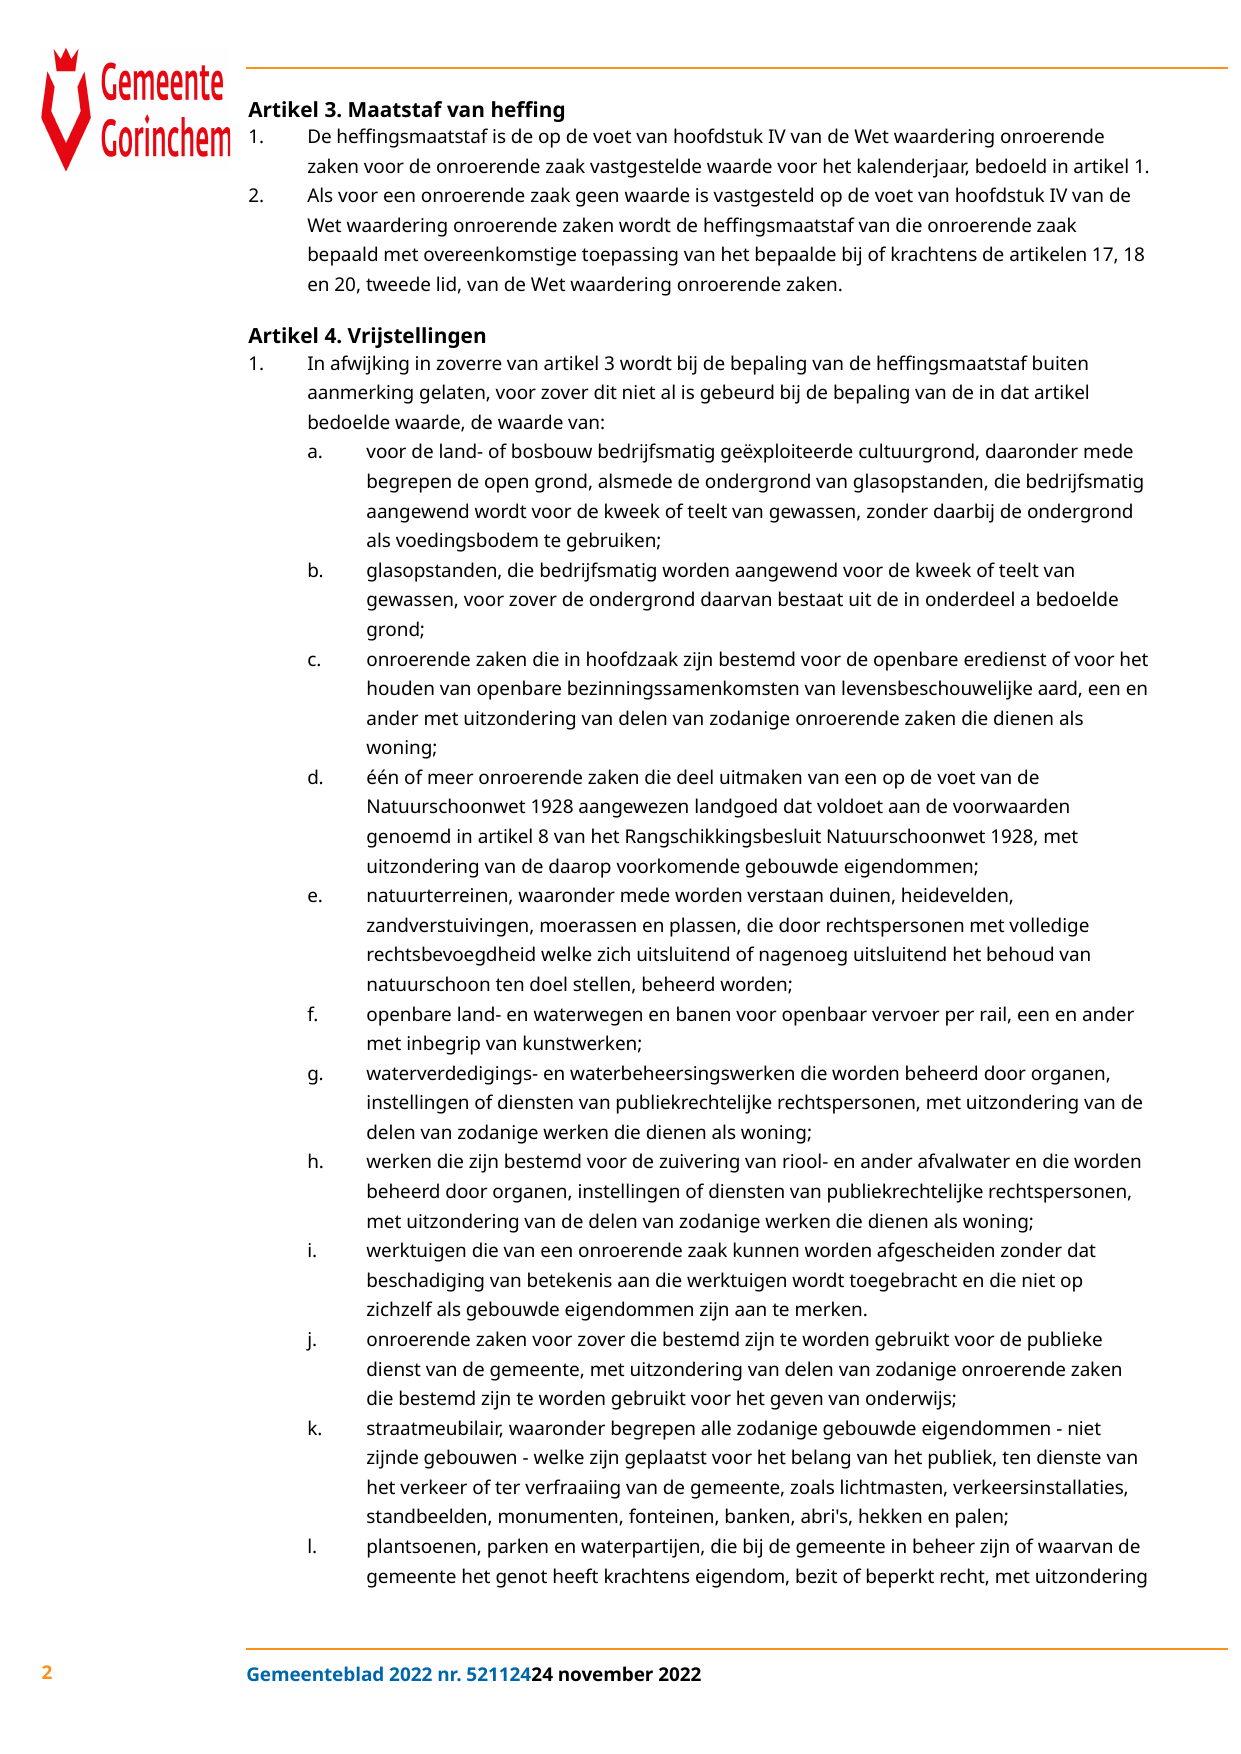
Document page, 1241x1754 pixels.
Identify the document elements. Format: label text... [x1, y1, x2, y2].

list straatmeubilair, waaronder begrepen alle zodanige gebouwde eigendommen - niet zijnde gebouwen - welke zijn geplaatst voor het belang van het publiek, ten dienste van het verkeer of ter verfraaiing van de gemeente, zoals lichtmasten, verkeersinstallaties, standbeelden, monumenten, fonteinen, banken, abri's, hekken en palen; [307, 1415, 1152, 1529]
list openbare land- en waterwegen en banen voor openbaar vervoer per rail, een en ander met inbegrip van kunstwerken; [307, 1001, 1152, 1056]
list De heffingsmaatstaf is de op de voet van hoofdstuk IV van de Wet waardering onroerende zaken voor de onroerende zaak vastgestelde waarde voor het kalenderjaar, bedoeld in artikel 1. [248, 123, 1152, 178]
list voor de land- of bosbouw bedrijfsmatig geëxploiteerde cultuurgrond, daaronder mede begrepen de open grond, alsmede de ondergrond van glasopstanden, die bedrijfsmatig aangewend wordt voor de kweek of teelt van gewassen, zonder daarbij de ondergrond als voedingsbodem te gebruiken; [307, 439, 1152, 553]
picture [41, 47, 231, 172]
list natuurterreinen, waaronder mede worden verstaan duinen, heidevelden, zandverstuivingen, moerassen en plassen, die door rechtspersonen met volledige rechtsbevoegdheid welke zich uitsluitend of nagenoeg uitsluitend het behoud van natuurschoon ten doel stellen, beheerd worden; [307, 882, 1152, 997]
text Artikel 3. Maatstaf van heffing [248, 95, 1152, 123]
list waterverdedigings- en waterbeheersingswerken die worden beheerd door organen, instellingen of diensten van publiekrechtelijke rechtspersonen, met uitzondering van de delen van zodanige werken die dienen als woning; [307, 1060, 1152, 1145]
list één of meer onroerende zaken die deel uitmaken van een op de voet van de Natuurschoonwet 1928 aangewezen landgoed dat voldoet aan de voorwaarden genoemd in artikel 8 van het Rangschikkingsbesluit Natuurschoonwet 1928, met uitzondering van de daarop voorkomende gebouwde eigendommen; [307, 764, 1152, 879]
list glasopstanden, die bedrijfsmatig worden aangewend voor de kweek of teelt van gewassen, voor zover de ondergrond daarvan bestaat uit de in onderdeel a bedoelde grond; [307, 557, 1152, 642]
text Artikel 4. Vrijstellingen [248, 322, 1152, 350]
list plantsoenen, parken en waterpartijen, die bij de gemeente in beheer zijn of waarvan de gemeente het genot heeft krachtens eigendom, bezit of beperkt recht, met uitzondering [307, 1533, 1152, 1589]
list onroerende zaken voor zover die bestemd zijn te worden gebruikt voor de publieke dienst van de gemeente, met uitzondering van delen van zodanige onroerende zaken die bestemd zijn te worden gebruikt voor het geven van onderwijs; [307, 1326, 1152, 1411]
list werktuigen die van een onroerende zaak kunnen worden afgescheiden zonder dat beschadiging van betekenis aan die werktuigen wordt toegebracht en die niet op zichzelf als gebouwde eigendommen zijn aan te merken. [307, 1237, 1152, 1322]
list werken die zijn bestemd voor de zuivering van riool- en ander afvalwater en die worden beheerd door organen, instellingen of diensten van publiekrechtelijke rechtspersonen, met uitzondering van de delen van zodanige werken die dienen als woning; [307, 1149, 1152, 1234]
list In afwijking in zoverre van artikel 3 wordt bij de bepaling van de heffingsmaatstaf buiten aanmerking gelaten, voor zover dit niet al is gebeurd bij de bepaling van de in dat artikel bedoelde waarde, de waarde van: [248, 350, 1152, 435]
list Als voor een onroerende zaak geen waarde is vastgesteld op de voet van hoofdstuk IV van de Wet waardering onroerende zaken wordt de heffingsmaatstaf van die onroerende zaak bepaald met overeenkomstige toepassing van het bepaalde bij of krachtens de artikelen 17, 18 en 20, tweede lid, van de Wet waardering onroerende zaken. [248, 182, 1152, 297]
list onroerende zaken die in hoofdzaak zijn bestemd voor de openbare eredienst of voor het houden van openbare bezinningssamenkomsten van levensbeschouwelijke aard, een en ander met uitzondering van delen van zodanige onroerende zaken die dienen als woning; [307, 646, 1152, 760]
